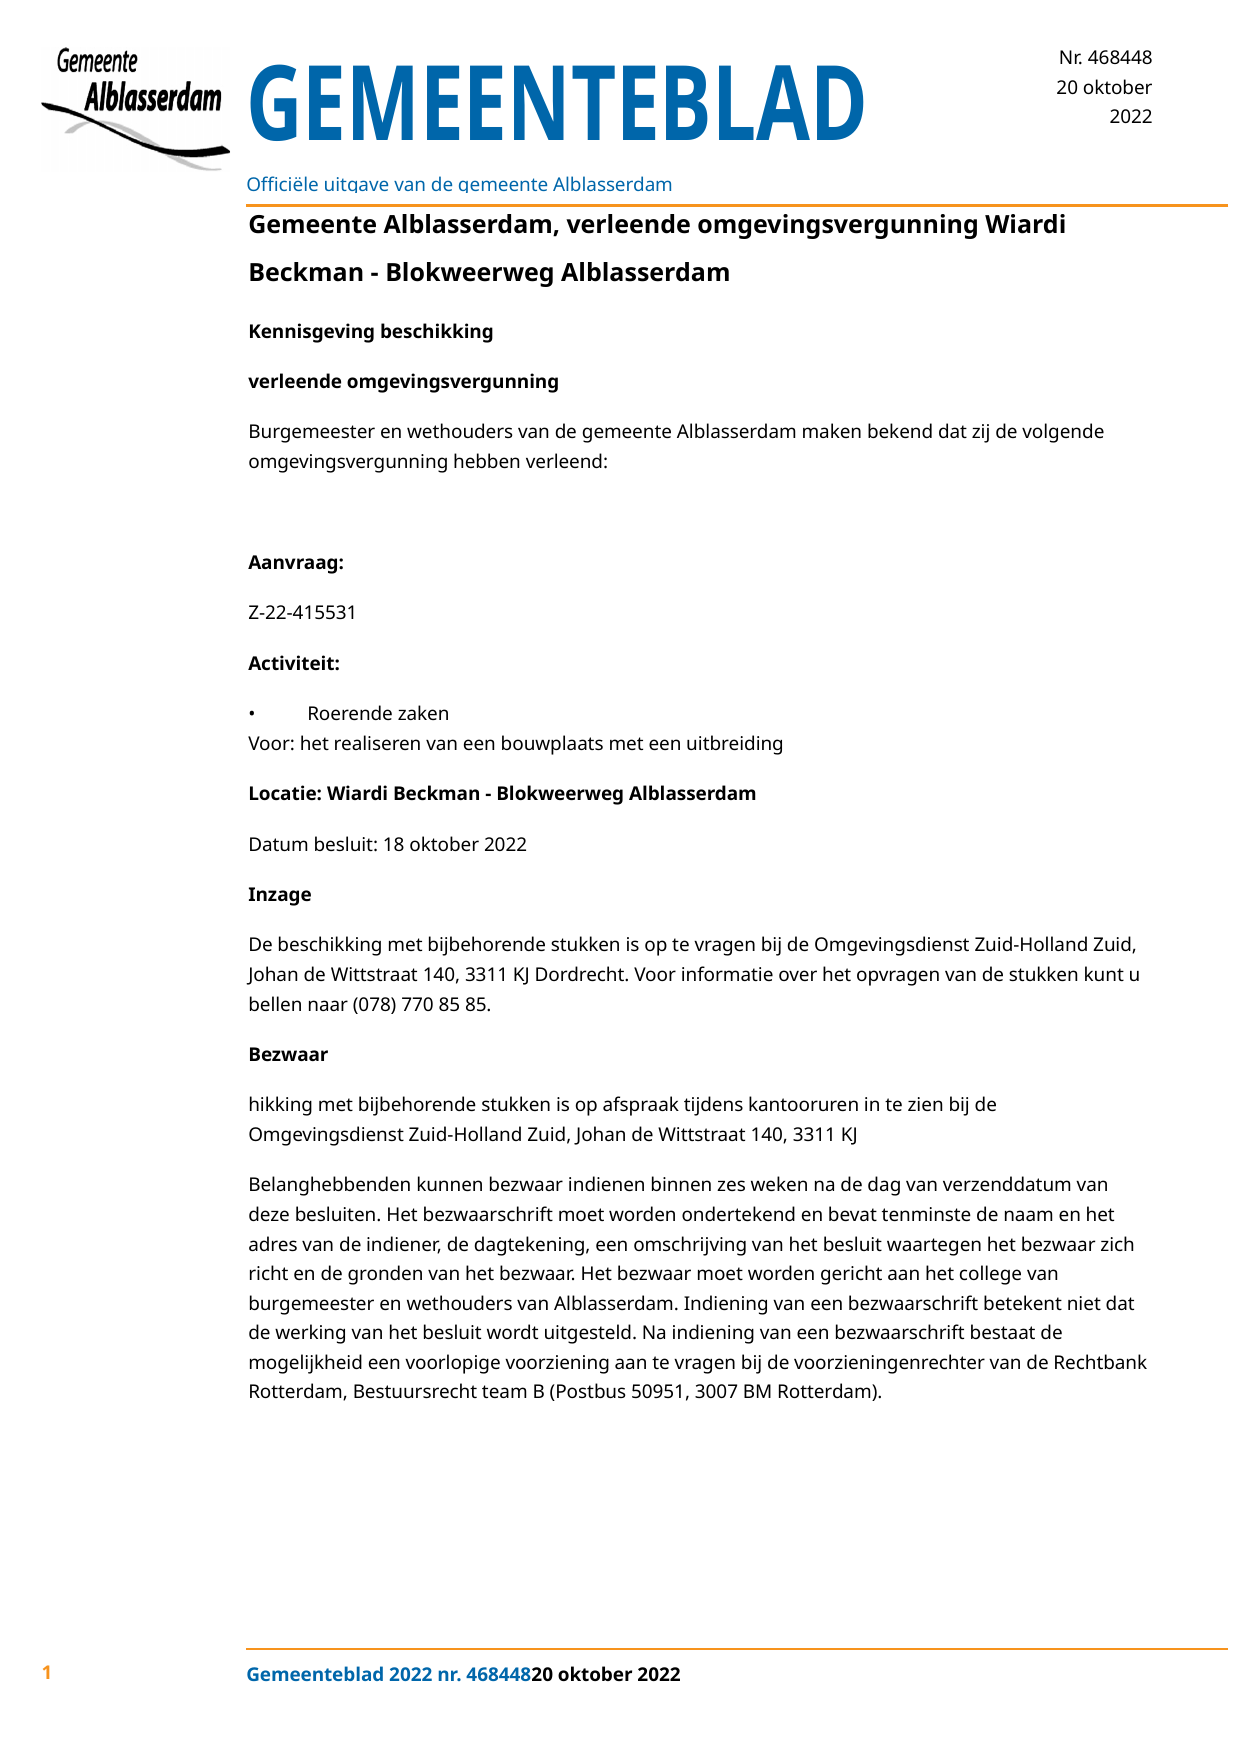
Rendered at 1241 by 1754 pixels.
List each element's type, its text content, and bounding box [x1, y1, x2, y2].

text De beschikking met bijbehorende stukken is op te vragen bij de Omgevingsdienst Zuid-Holland Zuid, Johan de Wittstraat 140, 3311 KJ Dordrecht. Voor informatie over het opvragen van de stukken kunt u bellen naar (078) 770 85 85. [248, 932, 1152, 1017]
text Activiteit: [248, 650, 1152, 676]
text Belanghebbenden kunnen bezwaar indienen binnen zes weken na de dag van verzenddatum van deze besluiten. Het bezwaarschrift moet worden ondertekend en bevat tenminste de naam en het adres van de indiener, de dagtekening, een omschrijving van het besluit waartegen het bezwaar zich richt en de gronden van het bezwaar. Het bezwaar moet worden gericht aan het college van burgemeester en wethouders van Alblasserdam. Indiening van een bezwaarschrift betekent niet dat de werking van het besluit wordt uitgesteld. Na indiening van een bezwaarschrift bestaat de mogelijkheid een voorlopige voorziening aan te vragen bij de voorzieningenrechter van de Rechtbank Rotterdam, Bestuursrecht team B (Postbus 50951, 3007 BM Rotterdam). [248, 1172, 1152, 1404]
text Inzage [248, 881, 1152, 907]
text Aanvraag: [248, 549, 1152, 575]
text hikking met bijbehorende stukken is op afspraak tijdens kantooruren in te zien bij de Omgevingsdienst Zuid-Holland Zuid, Johan de Wittstraat 140, 3311 KJ [248, 1092, 1152, 1147]
text Z-22-415531 [248, 599, 1152, 625]
list Roerende zaken [248, 700, 1152, 726]
text Burgemeester en wethouders van de gemeente Alblasserdam maken bekend dat zij de volgende omgevingsvergunning hebben verleend: [248, 419, 1152, 474]
text Gemeente Alblasserdam, verleende omgevingsvergunning Wiardi Beckman - Blokweerweg Alblasserdam [248, 207, 1152, 288]
text Voor: het realiseren van een bouwplaats met een uitbreiding [248, 730, 1152, 756]
text Kennisgeving beschikking [248, 318, 1152, 344]
picture [41, 47, 231, 172]
text Datum besluit: 18 oktober 2022 [248, 831, 1152, 857]
text Locatie: Wiardi Beckman - Blokweerweg Alblasserdam [248, 780, 1152, 806]
text Bezwaar [248, 1041, 1152, 1067]
text verleende omgevingsvergunning [248, 368, 1152, 394]
